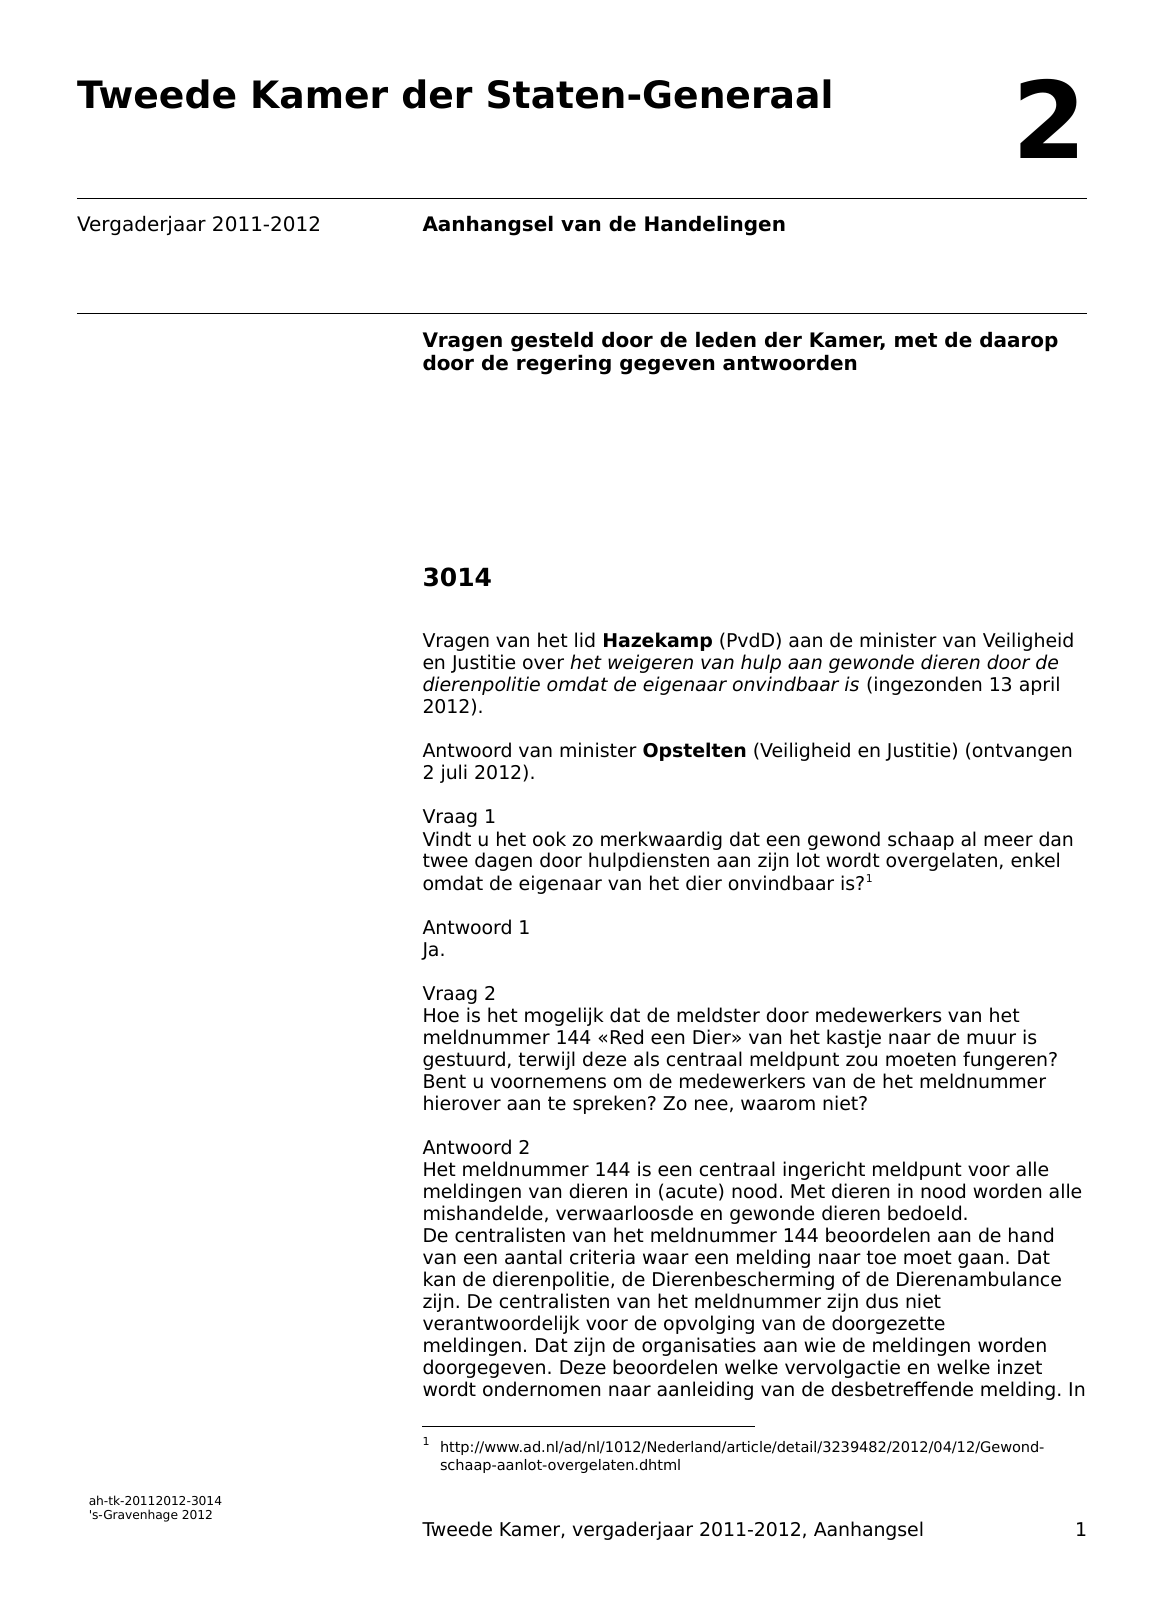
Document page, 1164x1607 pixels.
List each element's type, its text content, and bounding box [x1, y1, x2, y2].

text Het meldnummer 144 is een centraal ingericht meldpunt voor alle meldingen van dieren in (acute) nood. Met dieren in nood worden alle mishandelde, verwaarloosde en gewonde dieren bedoeld. [422, 1159, 1087, 1225]
text Vindt u het ook zo merkwaardig dat een gewond schaap al meer dan twee dagen door hulpdiensten aan zijn lot wordt overgelaten, enkel omdat de eigenaar van het dier onvindbaar is? [422, 828, 1087, 894]
text Antwoord 2 [422, 1137, 1087, 1159]
table_cell Vragen gesteld door de leden der Kamer, met de daarop door de regering gegeven antwoorden [422, 314, 1087, 375]
text Vraag 1 [422, 806, 1087, 828]
table_header Tweede Kamer der Staten-Generaal [77, 59, 886, 198]
text Vragen van het lid Hazekamp (PvdD) aan de minister van Veiligheid en Justitie over het weigeren van hulp aan gewonde dieren door de dierenpolitie omdat de eigenaar onvindbaar is (ingezonden 13 april 2012). [422, 630, 1087, 718]
text ah-tk-20112012-3014 [88, 1494, 323, 1508]
text Vraag 2 [422, 983, 1087, 1005]
table_header 2 [886, 59, 1087, 198]
text 's-Gravenhage 2012 [88, 1508, 323, 1522]
text Hoe is het mogelijk dat de meldster door medewerkers van het meldnummer 144 «Red een Dier» van het kastje naar de muur is gestuurd, terwijl deze als centraal meldpunt zou moeten fungeren? Bent u voornemens om de medewerkers van de het meldnummer hierover aan te spreken? Zo nee, waarom niet? [422, 1005, 1087, 1114]
text De centralisten van het meldnummer 144 beoordelen aan de hand van een aantal criteria waar een melding naar toe moet gaan. Dat kan de dierenpolitie, de Dierenbescherming of de Dierenambulance zijn. De centralisten van het meldnummer zijn dus niet verantwoordelijk voor de opvolging van de doorgezette meldingen. Dat zijn de organisaties aan wie de meldingen worden doorgegeven. Deze beoordelen welke vervolgactie en welke inzet wordt ondernomen naar aanleiding van de desbetreffende melding. In [422, 1225, 1087, 1401]
text Antwoord 1 [422, 917, 1087, 938]
text Antwoord van minister Opstelten (Veiligheid en Justitie) (ontvangen 2 juli 2012). [422, 740, 1087, 784]
text 3014 [422, 563, 1087, 592]
table_cell [77, 314, 422, 375]
table_cell Aanhangsel van de Handelingen [422, 199, 1087, 313]
text http://www.ad.nl/ad/nl/1012/Nederland/article/detail/3239482/2012/04/12/Gewond-schaap-aanlot-overgelaten.dhtml [422, 1435, 1087, 1474]
table_cell Vergaderjaar 2011-2012 [77, 199, 422, 313]
text Ja. [422, 938, 1087, 961]
